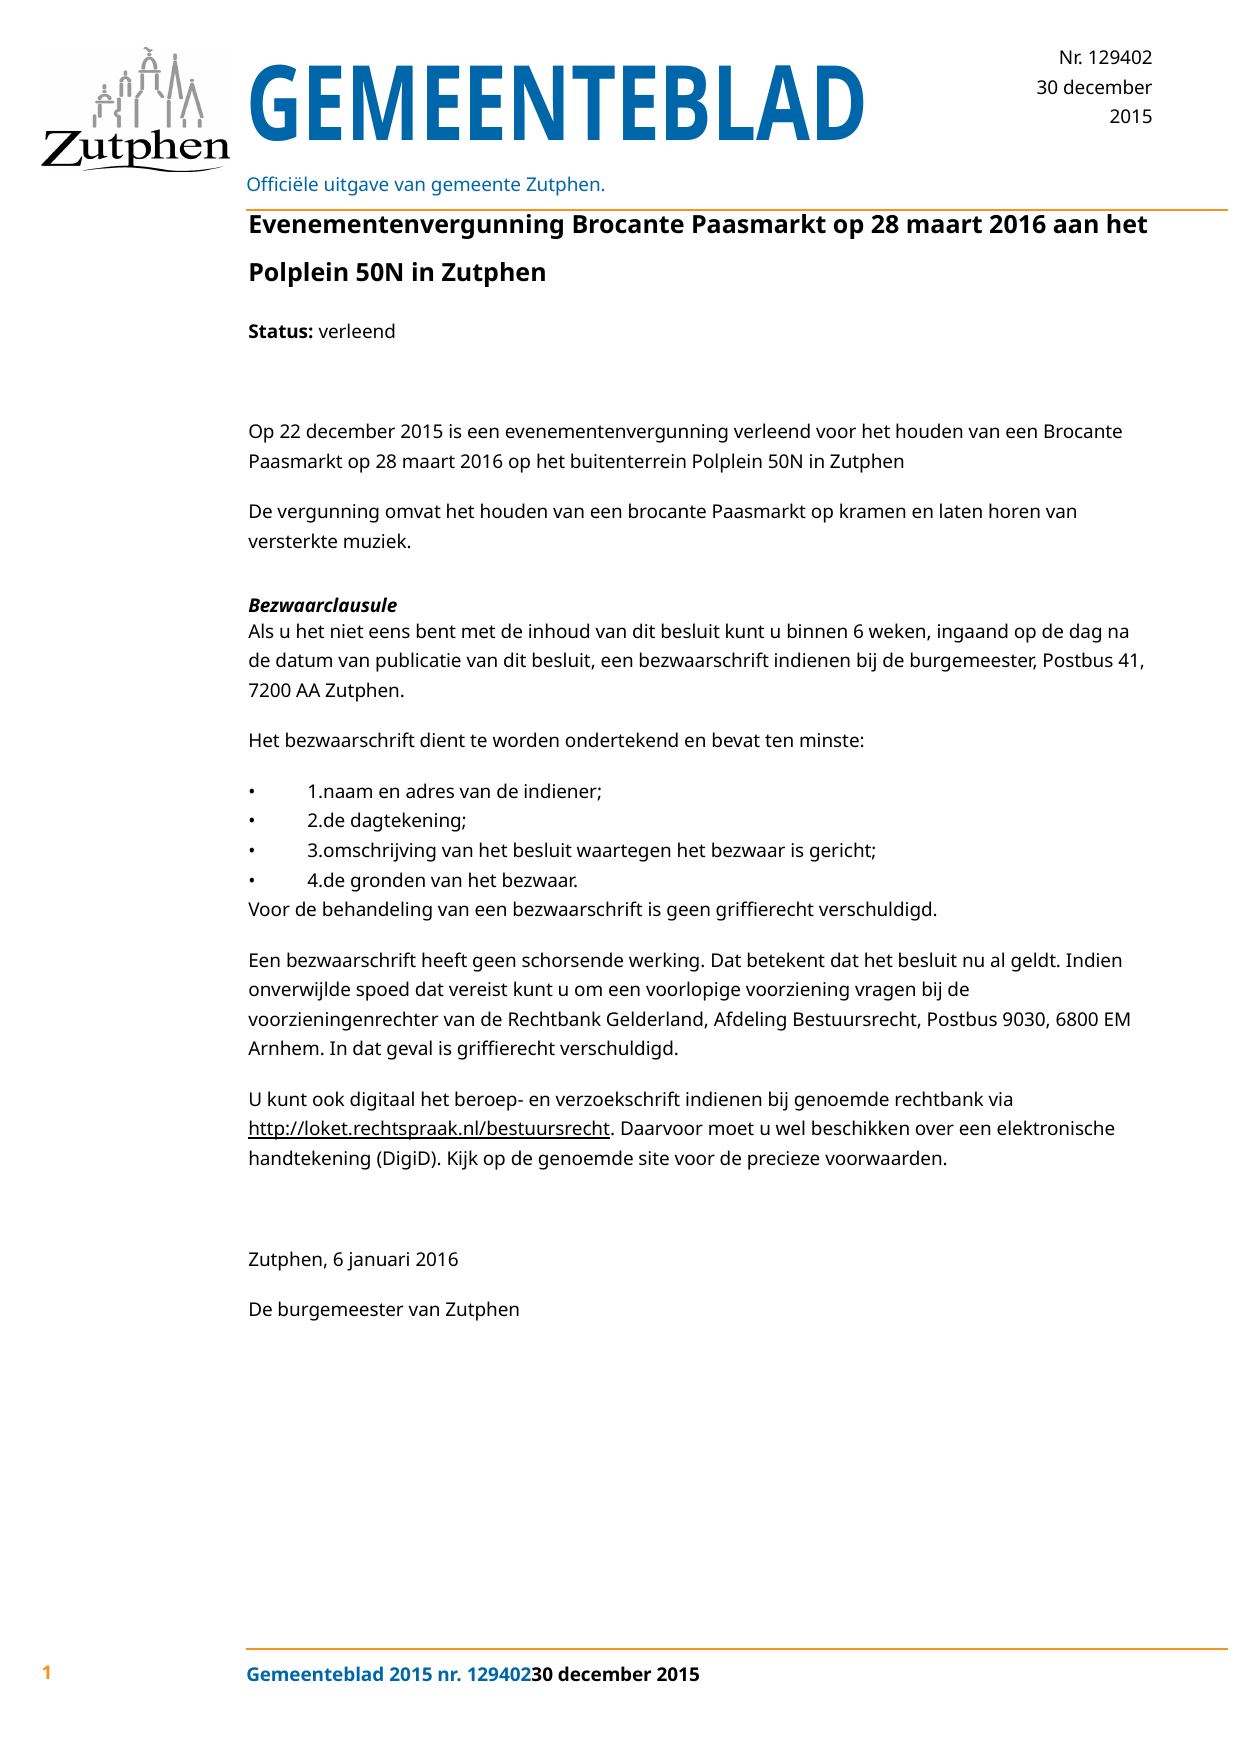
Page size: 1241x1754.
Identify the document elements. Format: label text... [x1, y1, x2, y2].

list 1.naam en adres van de indiener; [248, 778, 1152, 804]
text De vergunning omvat het houden van een brocante Paasmarkt op kramen en laten horen van versterkte muziek. [248, 499, 1152, 554]
text De burgemeester van Zutphen [248, 1296, 1152, 1322]
text Bezwaarclausule [248, 592, 1152, 618]
picture [41, 47, 231, 172]
list 2.de dagtekening; [248, 808, 1152, 833]
text Als u het niet eens bent met de inhoud van dit besluit kunt u binnen 6 weken, ingaand op de dag na de datum van publicatie van dit besluit, een bezwaarschrift indienen bij de burgemeester, Postbus 41, 7200 AA Zutphen. [248, 618, 1152, 703]
text U kunt ook digitaal het beroep- en verzoekschrift indienen bij genoemde rechtbank via http://loket.rechtspraak.nl/bestuursrecht. Daarvoor moet u wel beschikken over een elektronische handtekening (DigiD). Kijk op de genoemde site voor de precieze voorwaarden. [248, 1086, 1152, 1171]
text Op 22 december 2015 is een evenementenvergunning verleend voor het houden van een Brocante Paasmarkt op 28 maart 2016 op het buitenterrein Polplein 50N in Zutphen [248, 419, 1152, 474]
text Status: verleend [248, 318, 1152, 344]
text Zutphen, 6 januari 2016 [248, 1246, 1152, 1272]
text Evenementenvergunning Brocante Paasmarkt op 28 maart 2016 aan het Polplein 50N in Zutphen [248, 211, 1152, 288]
text Een bezwaarschrift heeft geen schorsende werking. Dat betekent dat het besluit nu al geldt. Indien onverwijlde spoed dat vereist kunt u om een voorlopige voorziening vragen bij de voorzieningenrechter van de Rechtbank Gelderland, Afdeling Bestuursrecht, Postbus 9030, 6800 EM Arnhem. In dat geval is griffierecht verschuldigd. [248, 947, 1152, 1061]
list 3.omschrijving van het besluit waartegen het bezwaar is gericht; [248, 837, 1152, 863]
text Het bezwaarschrift dient te worden ondertekend en bevat ten minste: [248, 728, 1152, 753]
list 4.de gronden van het bezwaar. [248, 867, 1152, 892]
text Voor de behandeling van een bezwaarschrift is geen griffierecht verschuldigd. [248, 896, 1152, 922]
